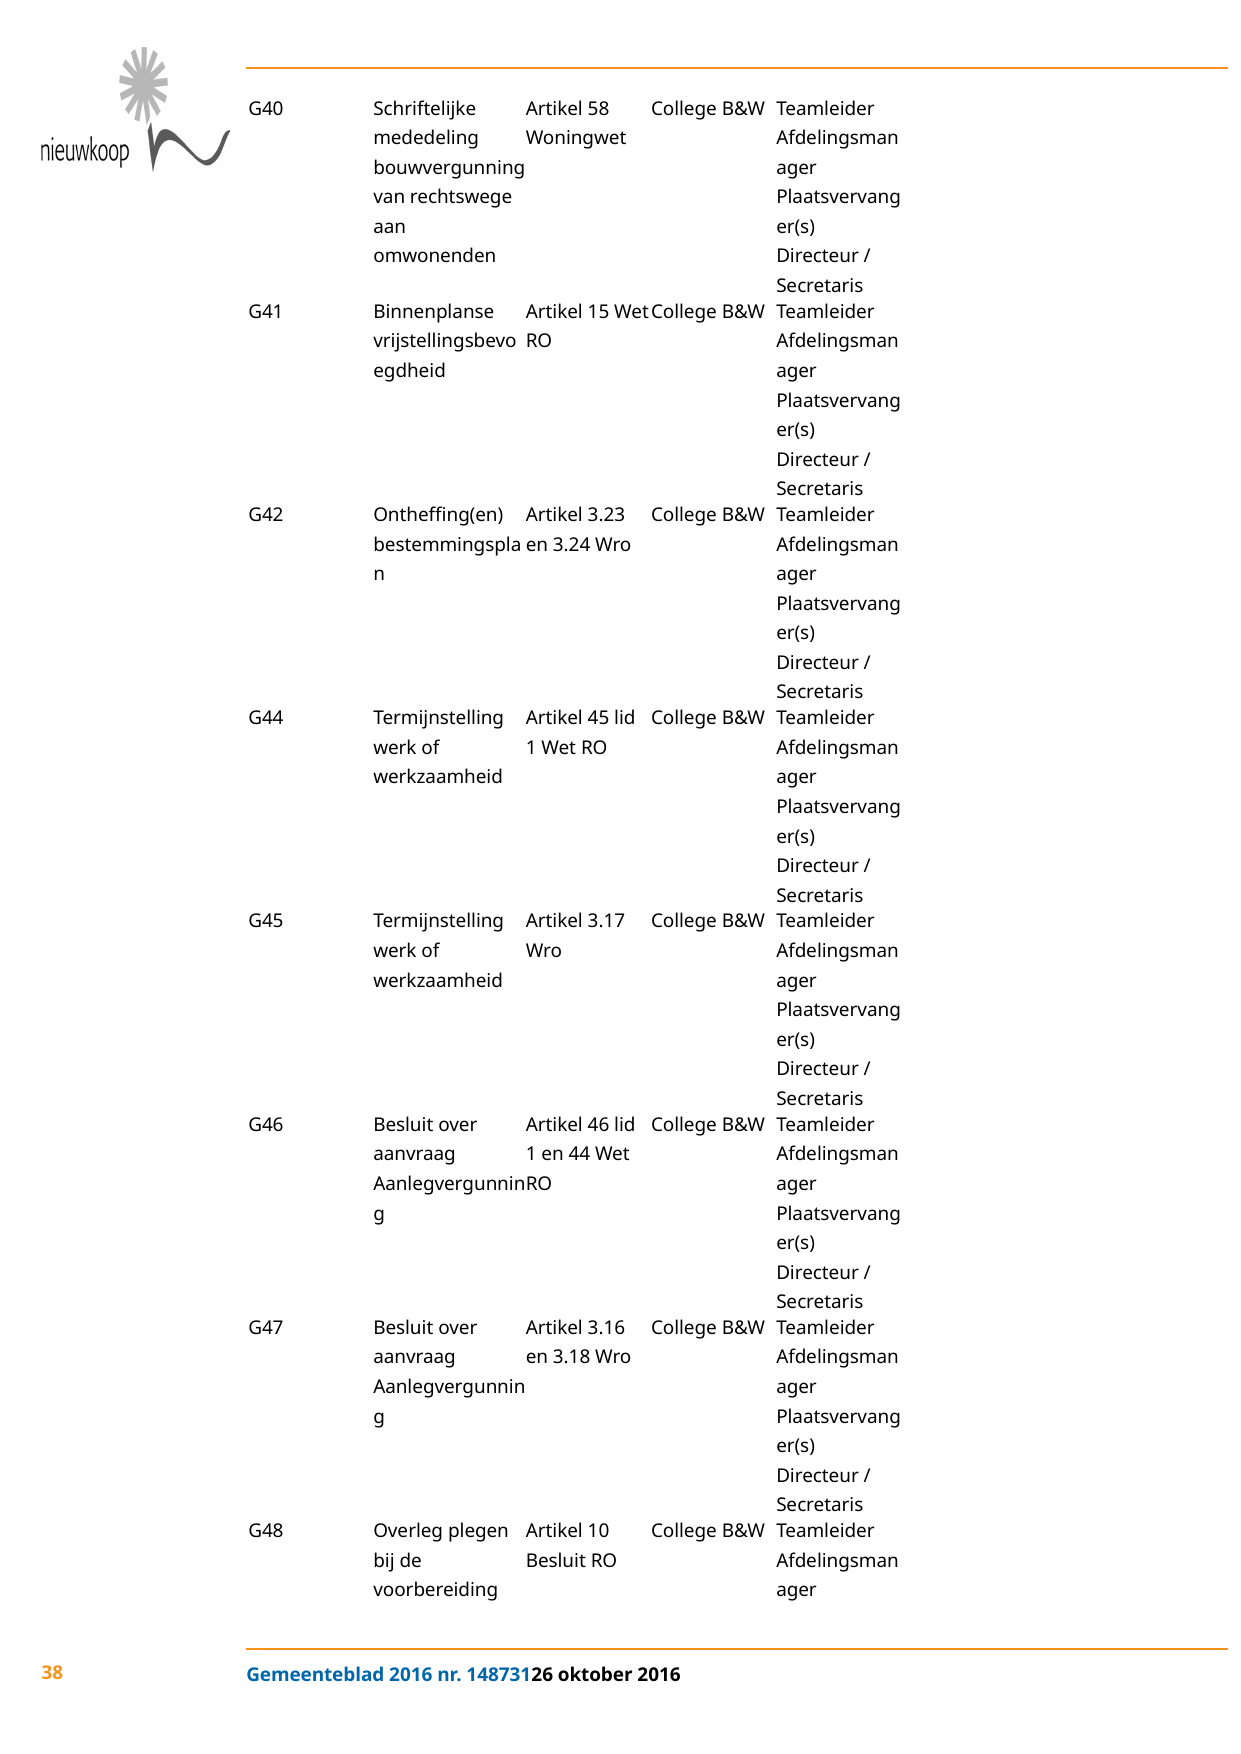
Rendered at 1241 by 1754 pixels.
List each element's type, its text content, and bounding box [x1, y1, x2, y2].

table_cell Artikel 46 lid 1 en 44 Wet RO [526, 1111, 651, 1314]
table_cell College B&W [651, 95, 776, 298]
table_cell Binnenplanse vrijstellingsbevoegdheid [373, 298, 526, 501]
table_cell Teamleider Afdelingsmanager Plaatsvervanger(s) Directeur / Secretaris [776, 95, 901, 298]
picture [41, 47, 231, 172]
table_cell G47 [248, 1314, 373, 1517]
table_cell [901, 501, 1026, 704]
table_cell Besluit over aanvraag Aanlegvergunning [373, 1111, 526, 1314]
table_cell College B&W [651, 501, 776, 704]
table_cell College B&W [651, 298, 776, 501]
table_cell [1026, 1518, 1152, 1602]
table_cell College B&W [651, 705, 776, 908]
table_cell College B&W [651, 1518, 776, 1602]
table_cell [1026, 908, 1152, 1111]
table_cell [1026, 298, 1152, 501]
table_cell [901, 705, 1026, 908]
table_cell [901, 1518, 1026, 1602]
table_cell [1026, 95, 1152, 298]
table_cell G41 [248, 298, 373, 501]
table_cell Artikel 15 Wet RO [526, 298, 651, 501]
table_cell G45 [248, 908, 373, 1111]
table_cell Teamleider Afdelingsmanager Plaatsvervanger(s) Directeur / Secretaris [776, 1314, 901, 1517]
table_cell College B&W [651, 908, 776, 1111]
table_cell Artikel 3.16 en 3.18 Wro [526, 1314, 651, 1517]
table_cell Artikel 58 Woningwet [526, 95, 651, 298]
table_cell Teamleider Afdelingsmanager Plaatsvervanger(s) Directeur / Secretaris [776, 501, 901, 704]
table_cell [1026, 1314, 1152, 1517]
table_cell [901, 908, 1026, 1111]
table_cell College B&W [651, 1111, 776, 1314]
table_cell [1026, 705, 1152, 908]
table_cell Artikel 3.23 en 3.24 Wro [526, 501, 651, 704]
table_cell Ontheffing(en) bestemmingsplan [373, 501, 526, 704]
table_cell [901, 1314, 1026, 1517]
table_cell G44 [248, 705, 373, 908]
table_cell Artikel 3.17 Wro [526, 908, 651, 1111]
table_cell [901, 95, 1026, 298]
table_cell College B&W [651, 1314, 776, 1517]
table_cell Teamleider Afdelingsmanager Plaatsvervanger(s) Directeur / Secretaris [776, 1111, 901, 1314]
table_cell Artikel 10 Besluit RO [526, 1518, 651, 1602]
table_cell [901, 298, 1026, 501]
table_cell Artikel 45 lid 1 Wet RO [526, 705, 651, 908]
table_cell Termijnstelling werk of werkzaamheid [373, 705, 526, 908]
table_cell Teamleider Afdelingsmanager Plaatsvervanger(s) Directeur / Secretaris [776, 908, 901, 1111]
table_cell G42 [248, 501, 373, 704]
table_cell G40 [248, 95, 373, 298]
table_cell Besluit over aanvraag Aanlegvergunning [373, 1314, 526, 1517]
table_cell [1026, 1111, 1152, 1314]
table_cell Teamleider Afdelingsmanager Plaatsvervanger(s) Directeur / Secretaris [776, 705, 901, 908]
table_cell Teamleider Afdelingsmanager [776, 1518, 901, 1602]
table_cell Overleg plegen bij de voorbereiding [373, 1518, 526, 1602]
table_cell [901, 1111, 1026, 1314]
table_cell [1026, 501, 1152, 704]
table_cell Teamleider Afdelingsmanager Plaatsvervanger(s) Directeur / Secretaris [776, 298, 901, 501]
table_cell G46 [248, 1111, 373, 1314]
table_cell G48 [248, 1518, 373, 1602]
table_cell Schriftelijke mededeling bouwvergunning van rechtswege aan omwonenden [373, 95, 526, 298]
table_cell Termijnstelling werk of werkzaamheid [373, 908, 526, 1111]
